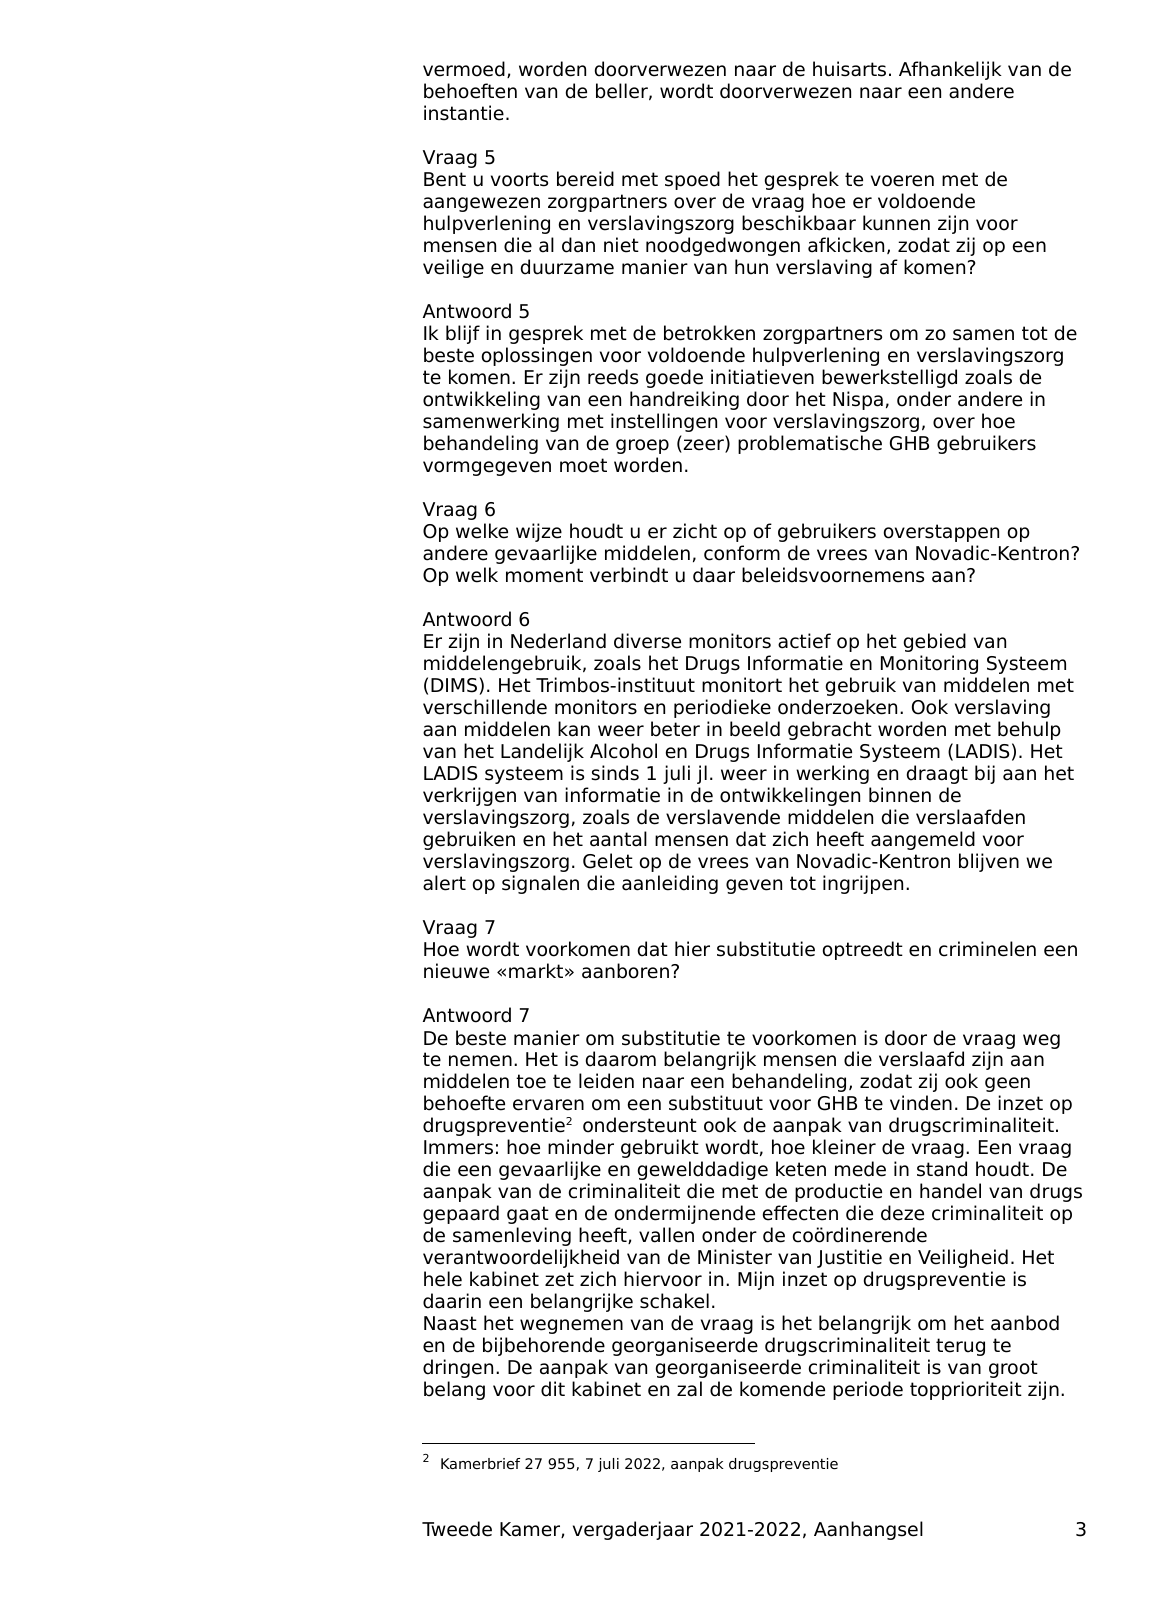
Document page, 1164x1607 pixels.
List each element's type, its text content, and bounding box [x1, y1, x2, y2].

text Naast het wegnemen van de vraag is het belangrijk om het aanbod en de bijbehorende georganiseerde drugscriminaliteit terug te dringen. De aanpak van georganiseerde criminaliteit is van groot belang voor dit kabinet en zal de komende periode topprioriteit zijn. [422, 1313, 1087, 1401]
text Vraag 6 [422, 499, 1087, 521]
text Antwoord 5 [422, 301, 1087, 323]
text Er zijn in Nederland diverse monitors actief op het gebied van middelengebruik, zoals het Drugs Informatie en Monitoring Systeem (DIMS). Het Trimbos-instituut monitort het gebruik van middelen met verschillende monitors en periodieke onderzoeken. Ook verslaving aan middelen kan weer beter in beeld gebracht worden met behulp van het Landelijk Alcohol en Drugs Informatie Systeem (LADIS). Het LADIS systeem is sinds 1 juli jl. weer in werking en draagt bij aan het verkrijgen van informatie in de ontwikkelingen binnen de verslavingszorg, zoals de verslavende middelen die verslaafden gebruiken en het aantal mensen dat zich heeft aangemeld voor verslavingszorg. Gelet op de vrees van Novadic-Kentron blijven we alert op signalen die aanleiding geven tot ingrijpen. [422, 631, 1087, 895]
text vermoed, worden doorverwezen naar de huisarts. Afhankelijk van de behoeften van de beller, wordt doorverwezen naar een andere instantie. [422, 59, 1087, 125]
text Antwoord 7 [422, 1005, 1087, 1027]
text De beste manier om substitutie te voorkomen is door de vraag weg te nemen. Het is daarom belangrijk mensen die verslaafd zijn aan middelen toe te leiden naar een behandeling, zodat zij ook geen behoefte ervaren om een substituut voor GHB te vinden. De inzet op drugspreventie ondersteunt ook de aanpak van drugscriminaliteit. Immers: hoe minder gebruikt wordt, hoe kleiner de vraag. Een vraag die een gevaarlijke en gewelddadige keten mede in stand houdt. De aanpak van de criminaliteit die met de productie en handel van drugs gepaard gaat en de ondermijnende effecten die deze criminaliteit op de samenleving heeft, vallen onder de coördinerende verantwoordelijkheid van de Minister van Justitie en Veiligheid. Het hele kabinet zet zich hiervoor in. Mijn inzet op drugspreventie is daarin een belangrijke schakel. [422, 1027, 1087, 1313]
text Kamerbrief 27 955, 7 juli 2022, aanpak drugspreventie [422, 1452, 1087, 1474]
text Op welke wijze houdt u er zicht op of gebruikers overstappen op andere gevaarlijke middelen, conform de vrees van Novadic-Kentron? Op welk moment verbindt u daar beleidsvoornemens aan? [422, 521, 1087, 587]
text Bent u voorts bereid met spoed het gesprek te voeren met de aangewezen zorgpartners over de vraag hoe er voldoende hulpverlening en verslavingszorg beschikbaar kunnen zijn voor mensen die al dan niet noodgedwongen afkicken, zodat zij op een veilige en duurzame manier van hun verslaving af komen? [422, 169, 1087, 279]
text Vraag 5 [422, 147, 1087, 169]
text Hoe wordt voorkomen dat hier substitutie optreedt en criminelen een nieuwe «markt» aanboren? [422, 939, 1087, 983]
text Ik blijf in gesprek met de betrokken zorgpartners om zo samen tot de beste oplossingen voor voldoende hulpverlening en verslavingszorg te komen. Er zijn reeds goede initiatieven bewerkstelligd zoals de ontwikkeling van een handreiking door het Nispa, onder andere in samenwerking met instellingen voor verslavingszorg, over hoe behandeling van de groep (zeer) problematische GHB gebruikers vormgegeven moet worden. [422, 323, 1087, 477]
text Vraag 7 [422, 917, 1087, 939]
text Antwoord 6 [422, 609, 1087, 631]
